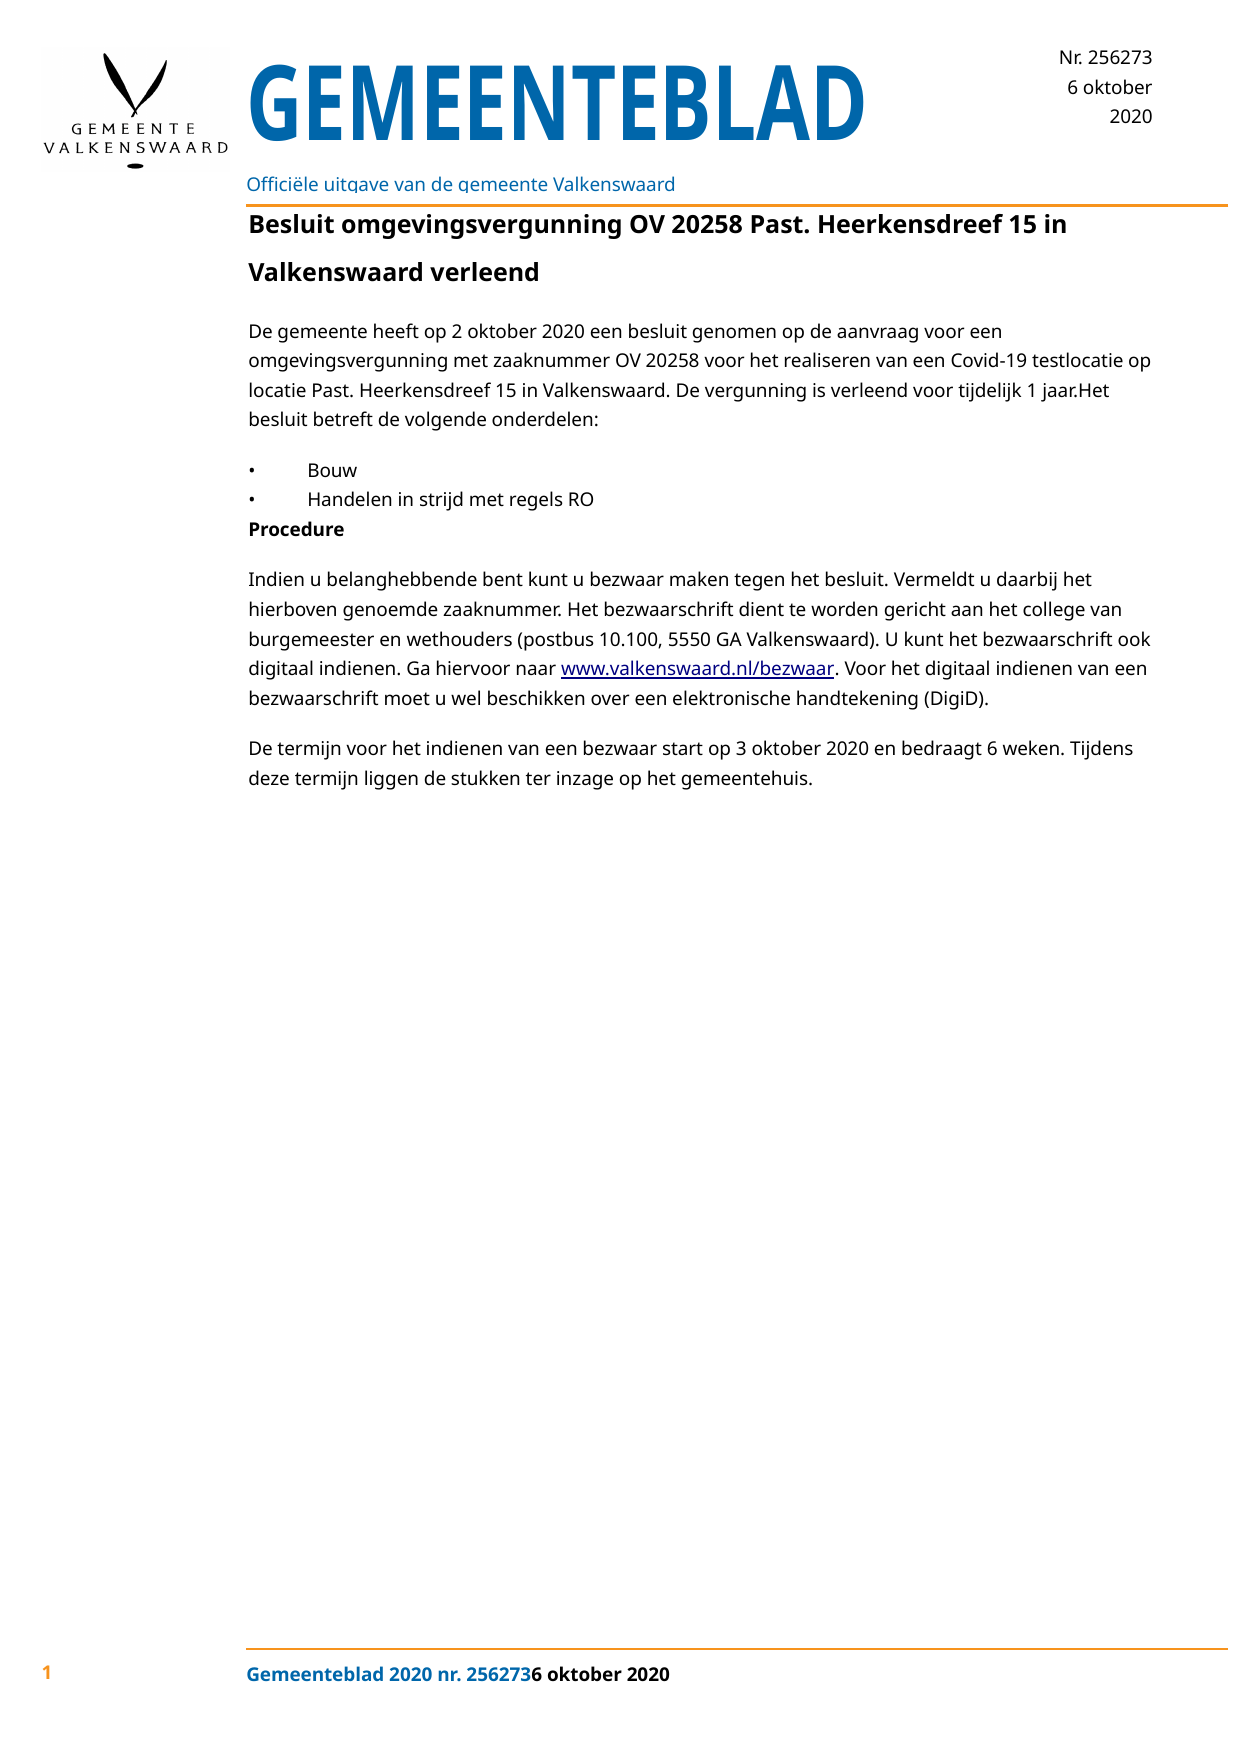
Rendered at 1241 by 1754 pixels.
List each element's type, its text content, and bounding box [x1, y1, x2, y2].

picture [41, 47, 231, 172]
text Besluit omgevingsvergunning OV 20258 Past. Heerkensdreef 15 in Valkenswaard verleend [248, 207, 1152, 288]
text De gemeente heeft op 2 oktober 2020 een besluit genomen op de aanvraag voor een omgevingsvergunning met zaaknummer OV 20258 voor het realiseren van een Covid-19 testlocatie op locatie Past. Heerkensdreef 15 in Valkenswaard. De vergunning is verleend voor tijdelijk 1 jaar.Het besluit betreft de volgende onderdelen: [248, 318, 1152, 432]
text Indien u belanghebbende bent kunt u bezwaar maken tegen het besluit. Vermeldt u daarbij het hierboven genoemde zaaknummer. Het bezwaarschrift dient te worden gericht aan het college van burgemeester en wethouders (postbus 10.100, 5550 GA Valkenswaard). U kunt het bezwaarschrift ook digitaal indienen. Ga hiervoor naar www.valkenswaard.nl/bezwaar. Voor het digitaal indienen van een bezwaarschrift moet u wel beschikken over een elektronische handtekening (DigiD). [248, 567, 1152, 711]
list Handelen in strijd met regels RO [248, 487, 1152, 512]
text De termijn voor het indienen van een bezwaar start op 3 oktober 2020 en bedraagt 6 weken. Tijdens deze termijn liggen de stukken ter inzage op het gemeentehuis. [248, 735, 1152, 791]
list Bouw [248, 457, 1152, 483]
text Procedure [248, 516, 1152, 542]
